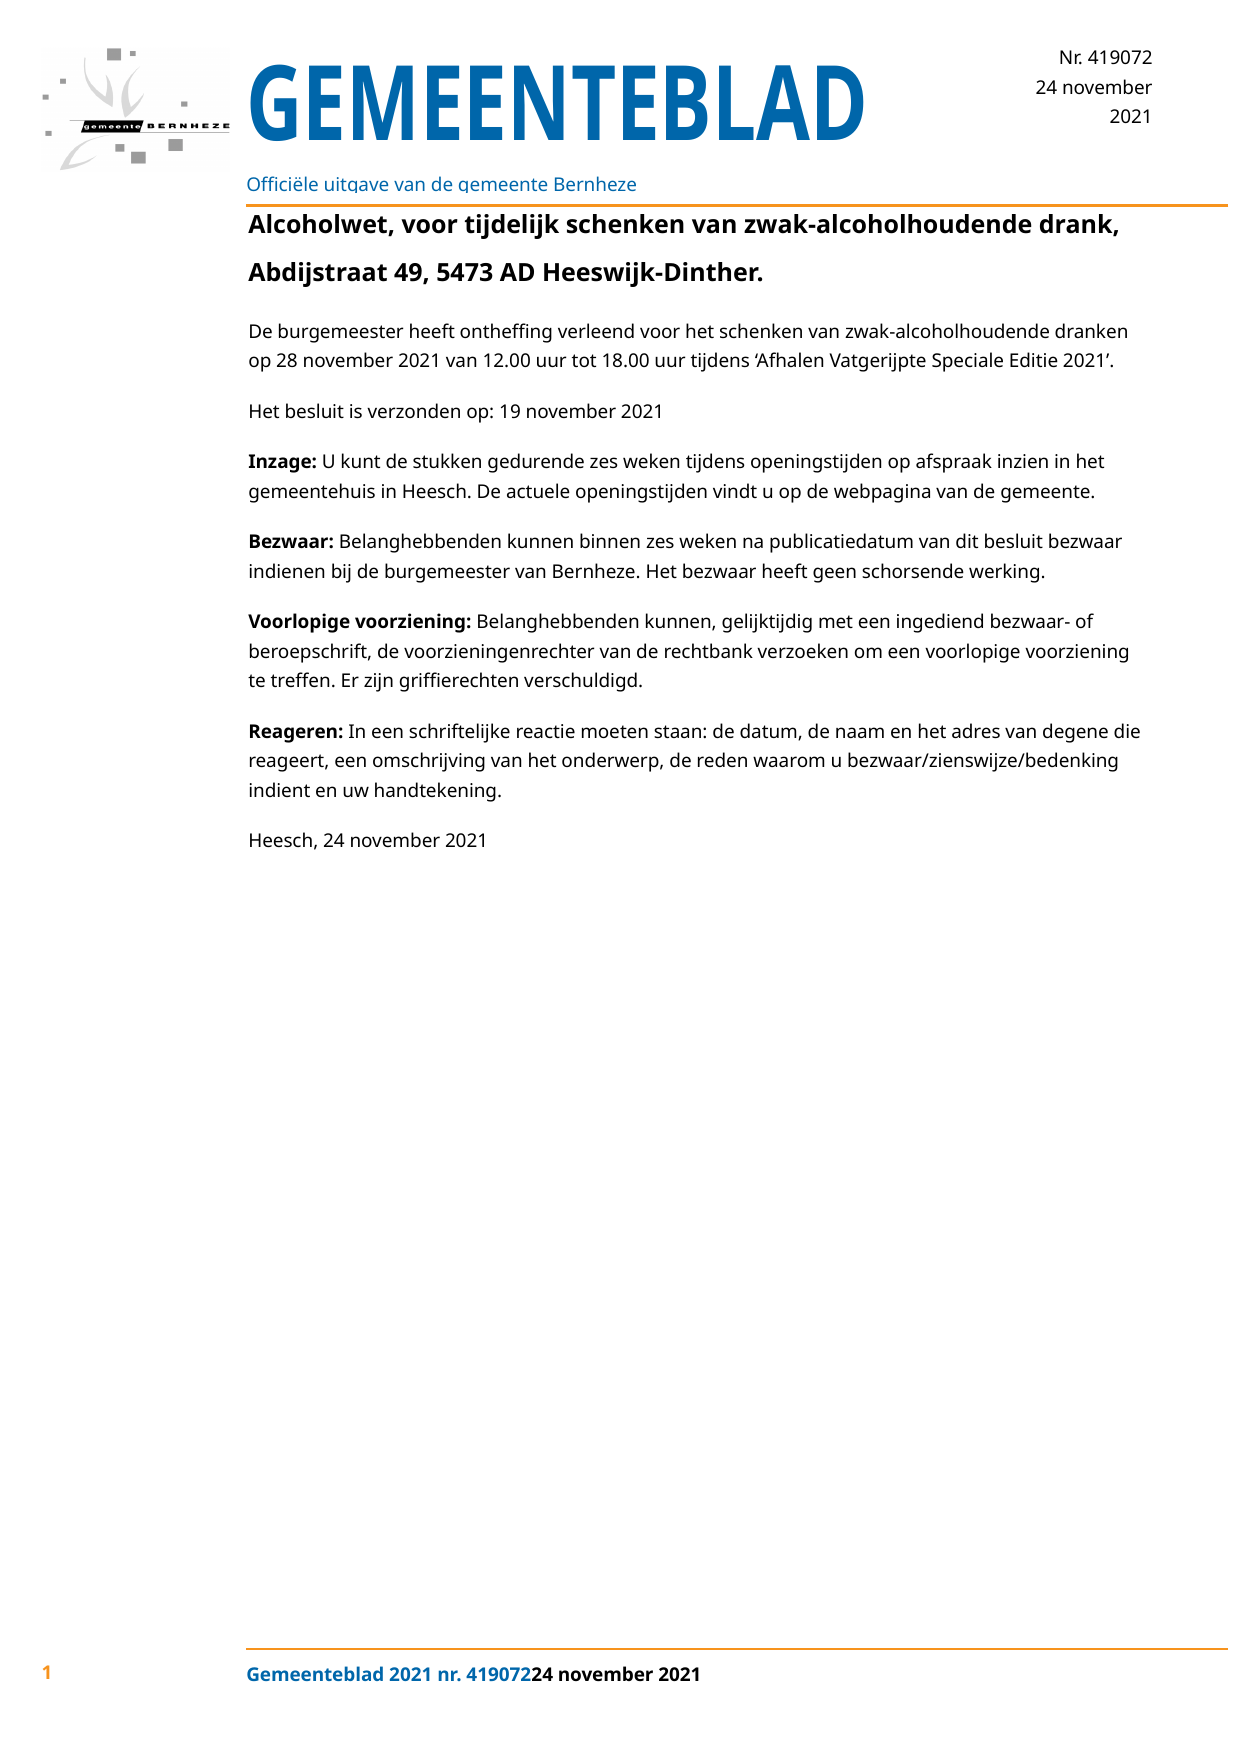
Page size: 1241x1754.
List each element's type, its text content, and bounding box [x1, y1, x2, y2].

text Inzage: U kunt de stukken gedurende zes weken tijdens openingstijden op afspraak inzien in het gemeentehuis in Heesch. De actuele openingstijden vindt u op de webpagina van de gemeente. [248, 448, 1152, 504]
text Heesch, 24 november 2021 [248, 827, 1152, 853]
text Het besluit is verzonden op: 19 november 2021 [248, 398, 1152, 424]
text Bezwaar: Belanghebbenden kunnen binnen zes weken na publicatiedatum van dit besluit bezwaar indienen bij de burgemeester van Bernheze. Het bezwaar heeft geen schorsende werking. [248, 528, 1152, 584]
text Alcoholwet, voor tijdelijk schenken van zwak-alcoholhoudende drank, Abdijstraat 49, 5473 AD Heeswijk-Dinther. [248, 207, 1152, 288]
picture [41, 47, 231, 172]
text Voorlopige voorziening: Belanghebbenden kunnen, gelijktijdig met een ingediend bezwaar- of beroepschrift, de voorzieningenrechter van de rechtbank verzoeken om een voorlopige voorziening te treffen. Er zijn griffierechten verschuldigd. [248, 608, 1152, 693]
text De burgemeester heeft ontheffing verleend voor het schenken van zwak-alcoholhoudende dranken op 28 november 2021 van 12.00 uur tot 18.00 uur tijdens ‘Afhalen Vatgerijpte Speciale Editie 2021’. [248, 318, 1152, 373]
text Reageren: In een schriftelijke reactie moeten staan: de datum, de naam en het adres van degene die reageert, een omschrijving van het onderwerp, de reden waarom u bezwaar/zienswijze/bedenking indient en uw handtekening. [248, 718, 1152, 803]
